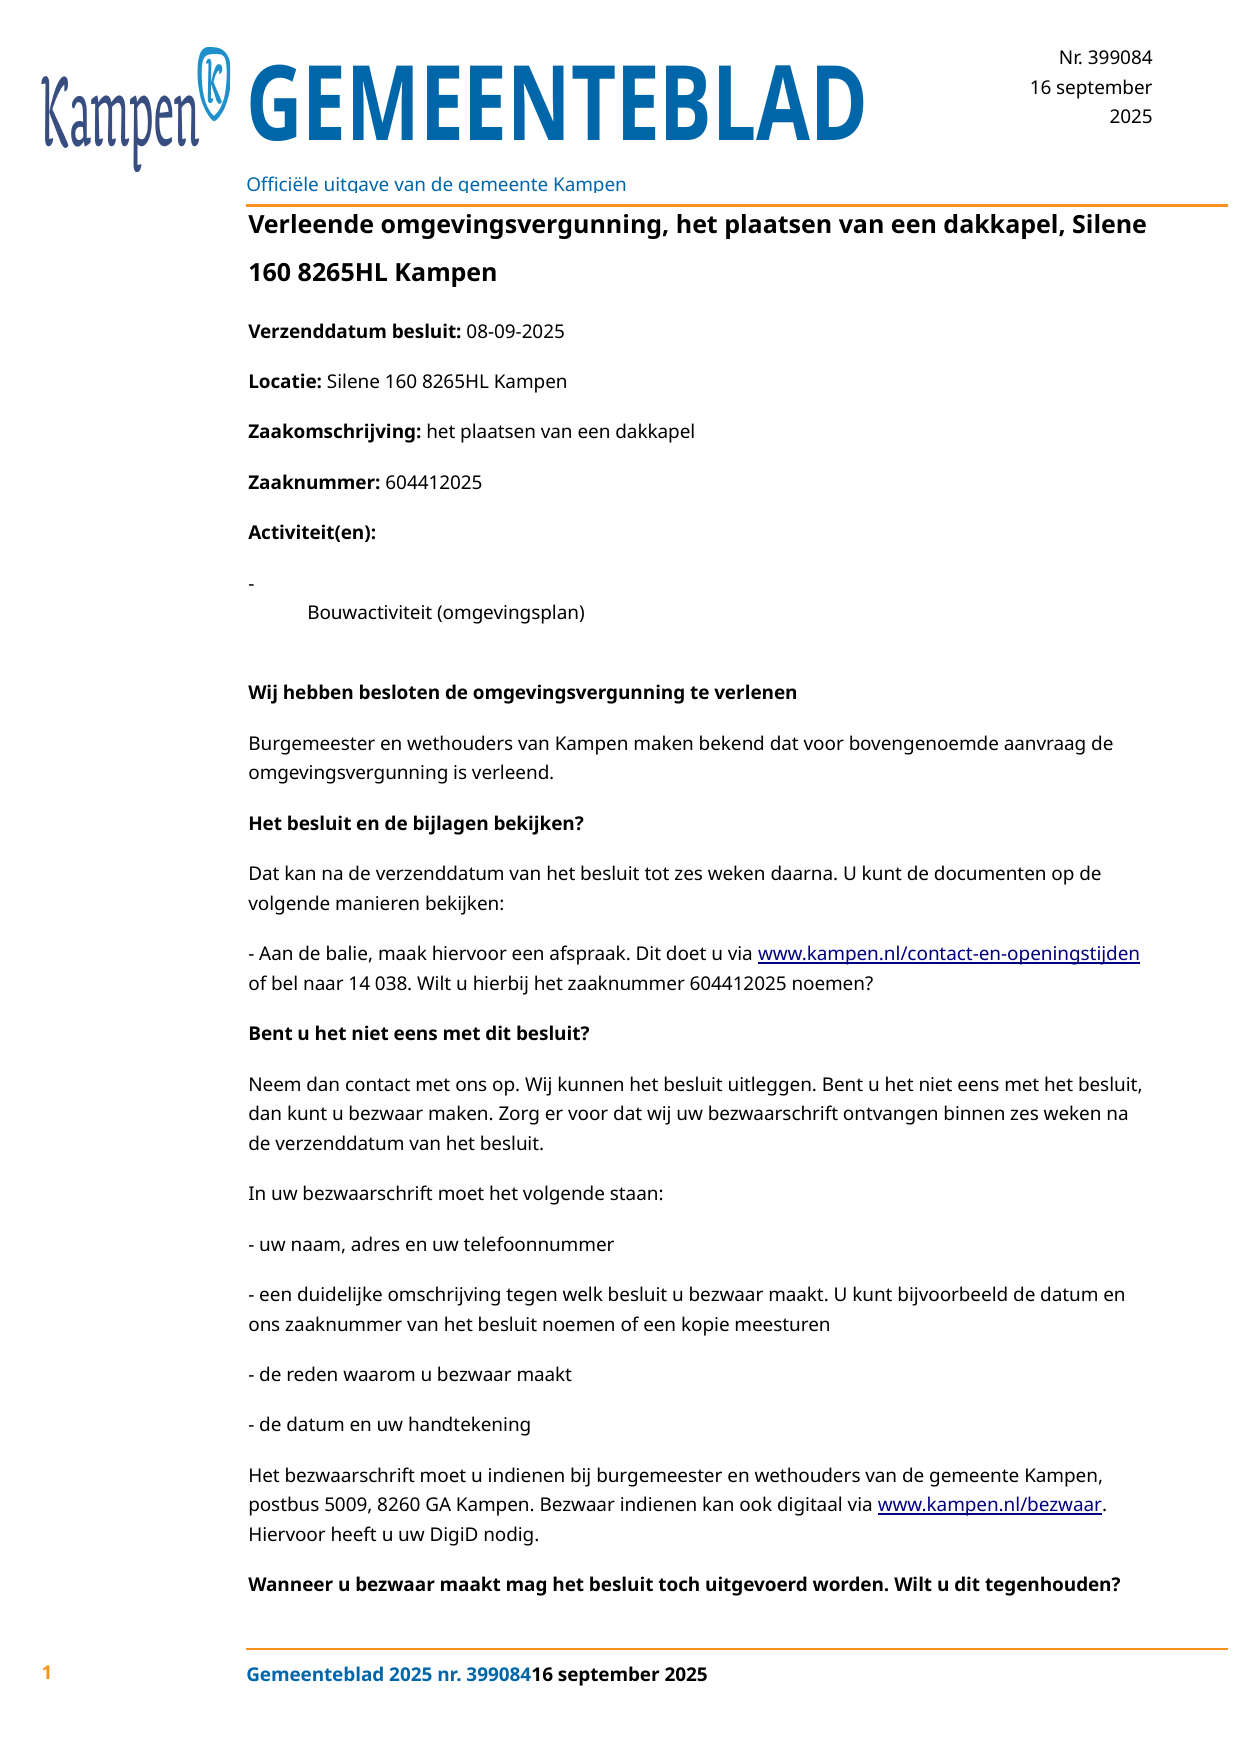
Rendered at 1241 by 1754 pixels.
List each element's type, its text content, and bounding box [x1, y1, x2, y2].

text Het besluit en de bijlagen bekijken? [248, 810, 1152, 836]
text Het bezwaarschrift moet u indienen bij burgemeester en wethouders van de gemeente Kampen, postbus 5009, 8260 GA Kampen. Bezwaar indienen kan ook digitaal via www.kampen.nl/bezwaar. Hiervoor heeft u uw DigiD nodig. [248, 1462, 1152, 1547]
text Activiteit(en): [248, 519, 1152, 545]
text Dat kan na de verzenddatum van het besluit tot zes weken daarna. U kunt de documenten op de volgende manieren bekijken: [248, 860, 1152, 916]
list Bouwactiviteit (omgevingsplan) [248, 599, 1152, 625]
text Verleende omgevingsvergunning, het plaatsen van een dakkapel, Silene 160 8265HL Kampen [248, 207, 1152, 288]
text Zaaknummer: 604412025 [248, 469, 1152, 495]
text - de datum en uw handtekening [248, 1412, 1152, 1437]
text - Aan de balie, maak hiervoor een afspraak. Dit doet u via www.kampen.nl/contact-en-openingstijden of bel naar 14 038. Wilt u hierbij het zaaknummer 604412025 noemen? [248, 940, 1152, 996]
text - een duidelijke omschrijving tegen welk besluit u bezwaar maakt. U kunt bijvoorbeeld de datum en ons zaaknummer van het besluit noemen of een kopie meesturen [248, 1281, 1152, 1337]
text Zaakomschrijving: het plaatsen van een dakkapel [248, 419, 1152, 444]
text Neem dan contact met ons op. Wij kunnen het besluit uitleggen. Bent u het niet eens met het besluit, dan kunt u bezwaar maken. Zorg er voor dat wij uw bezwaarschrift ontvangen binnen zes weken na de verzenddatum van het besluit. [248, 1071, 1152, 1156]
text Wanneer u bezwaar maakt mag het besluit toch uitgevoerd worden. Wilt u dit tegenhouden? [248, 1572, 1152, 1597]
text Locatie: Silene 160 8265HL Kampen [248, 368, 1152, 394]
text - de reden waarom u bezwaar maakt [248, 1361, 1152, 1387]
text In uw bezwaarschrift moet het volgende staan: [248, 1180, 1152, 1206]
text Bent u het niet eens met dit besluit? [248, 1020, 1152, 1046]
text - uw naam, adres en uw telefoonnummer [248, 1231, 1152, 1257]
text Burgemeester en wethouders van Kampen maken bekend dat voor bovengenoemde aanvraag de omgevingsvergunning is verleend. [248, 730, 1152, 785]
text Wij hebben besloten de omgevingsvergunning te verlenen [248, 679, 1152, 705]
picture [41, 47, 231, 172]
text Verzenddatum besluit: 08-09-2025 [248, 318, 1152, 344]
